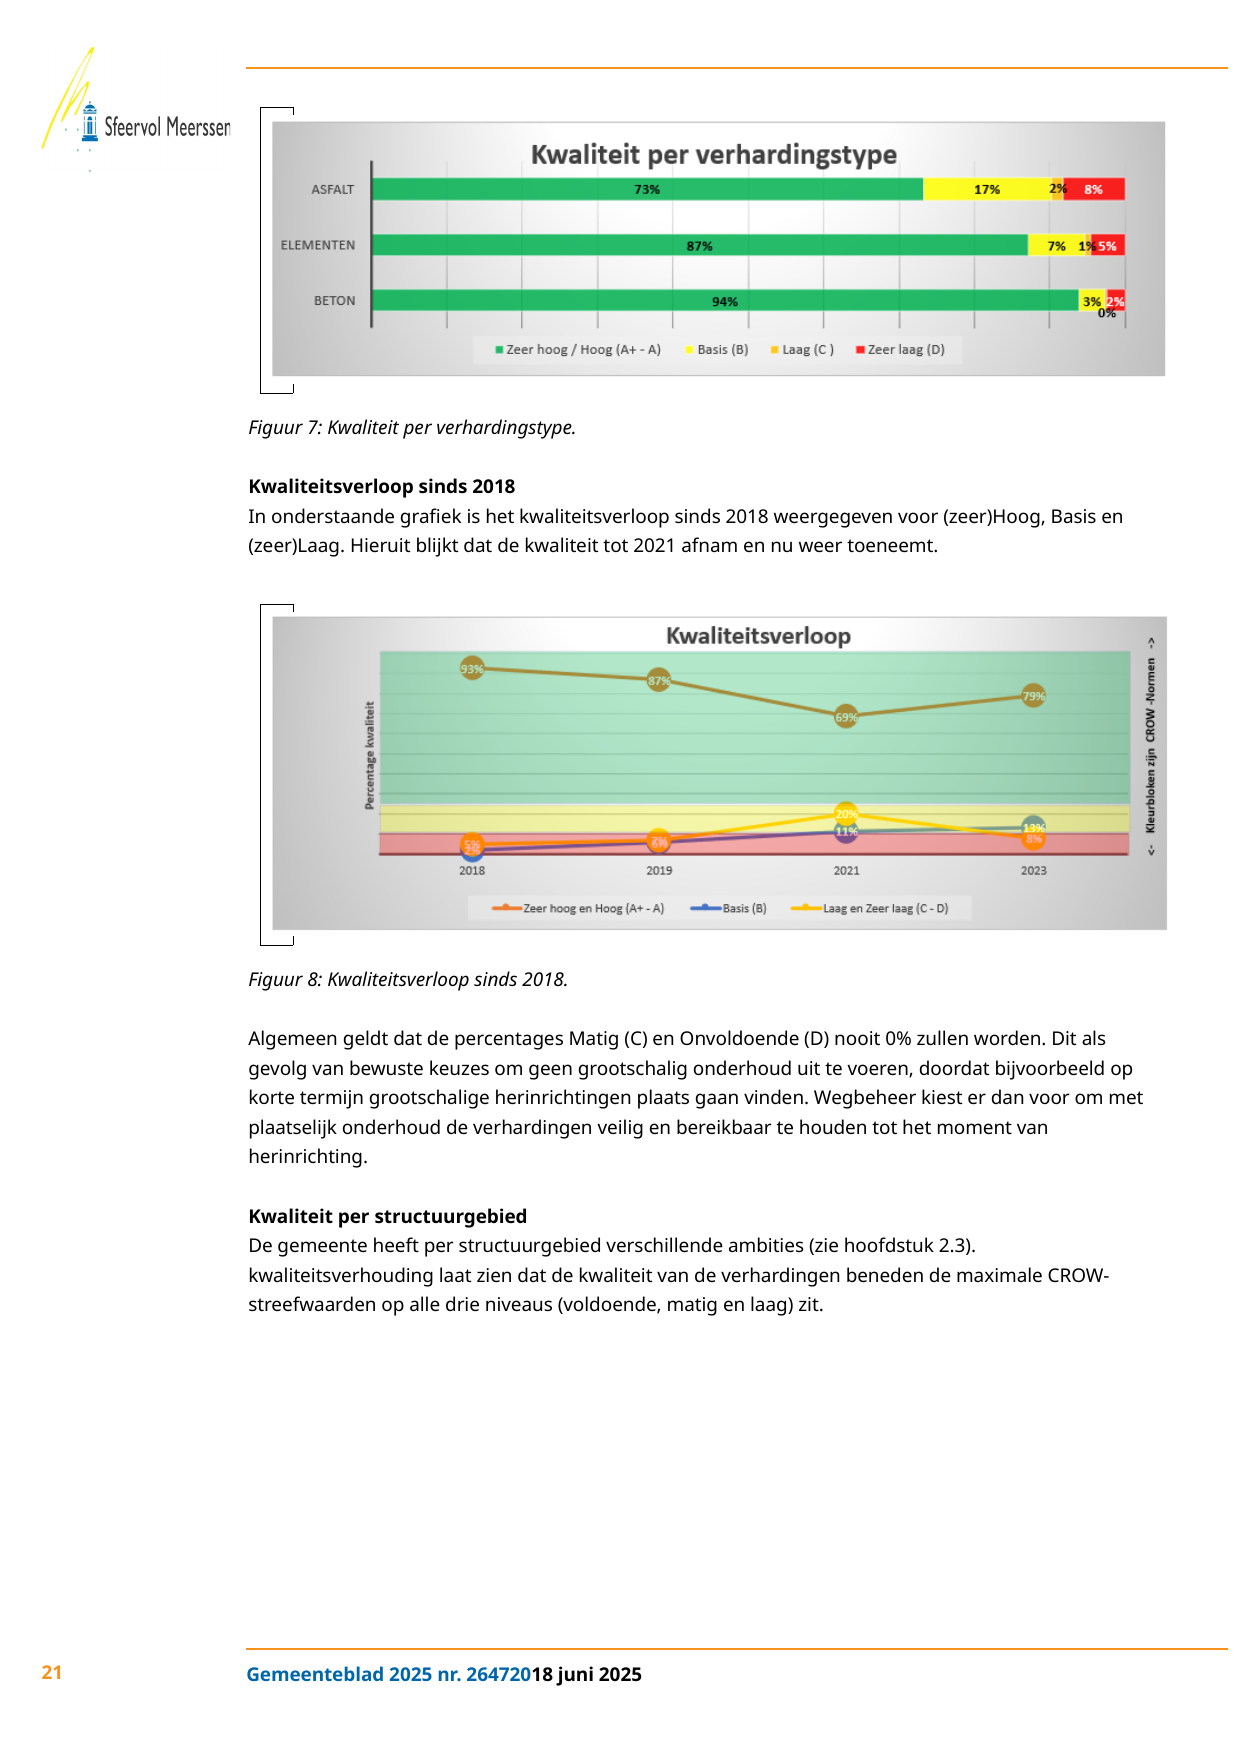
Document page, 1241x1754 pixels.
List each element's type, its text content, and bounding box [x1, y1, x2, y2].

text Kwaliteit per structuurgebied [248, 1203, 1152, 1229]
text Figuur 7: Kwaliteit per verhardingstype. [248, 414, 1152, 440]
picture [268, 115, 1173, 384]
text In onderstaande grafiek is het kwaliteitsverloop sinds 2018 weergegeven voor (zeer)Hoog, Basis en (zeer)Laag. Hieruit blijkt dat de kwaliteit tot 2021 afnam en nu weer toeneemt. [248, 503, 1152, 558]
picture [268, 612, 1173, 936]
text Kwaliteitsverloop sinds 2018 [248, 473, 1152, 499]
picture [41, 47, 231, 172]
text Figuur 8: Kwaliteitsverloop sinds 2018. [248, 966, 1152, 992]
text De gemeente heeft per structuurgebied verschillende ambities (zie hoofdstuk 2.3). kwaliteitsverhouding laat zien dat de kwaliteit van de verhardingen beneden de maximale CROW-streefwaarden op alle drie niveaus (voldoende, matig en laag) zit. [248, 1232, 1152, 1317]
text Algemeen geldt dat de percentages Matig (C) en Onvoldoende (D) nooit 0% zullen worden. Dit als gevolg van bewuste keuzes om geen grootschalig onderhoud uit te voeren, doordat bijvoorbeeld op korte termijn grootschalige herinrichtingen plaats gaan vinden. Wegbeheer kiest er dan voor om met plaatselijk onderhoud de verhardingen veilig en bereikbaar te houden tot het moment van herinrichting. [248, 1025, 1152, 1169]
